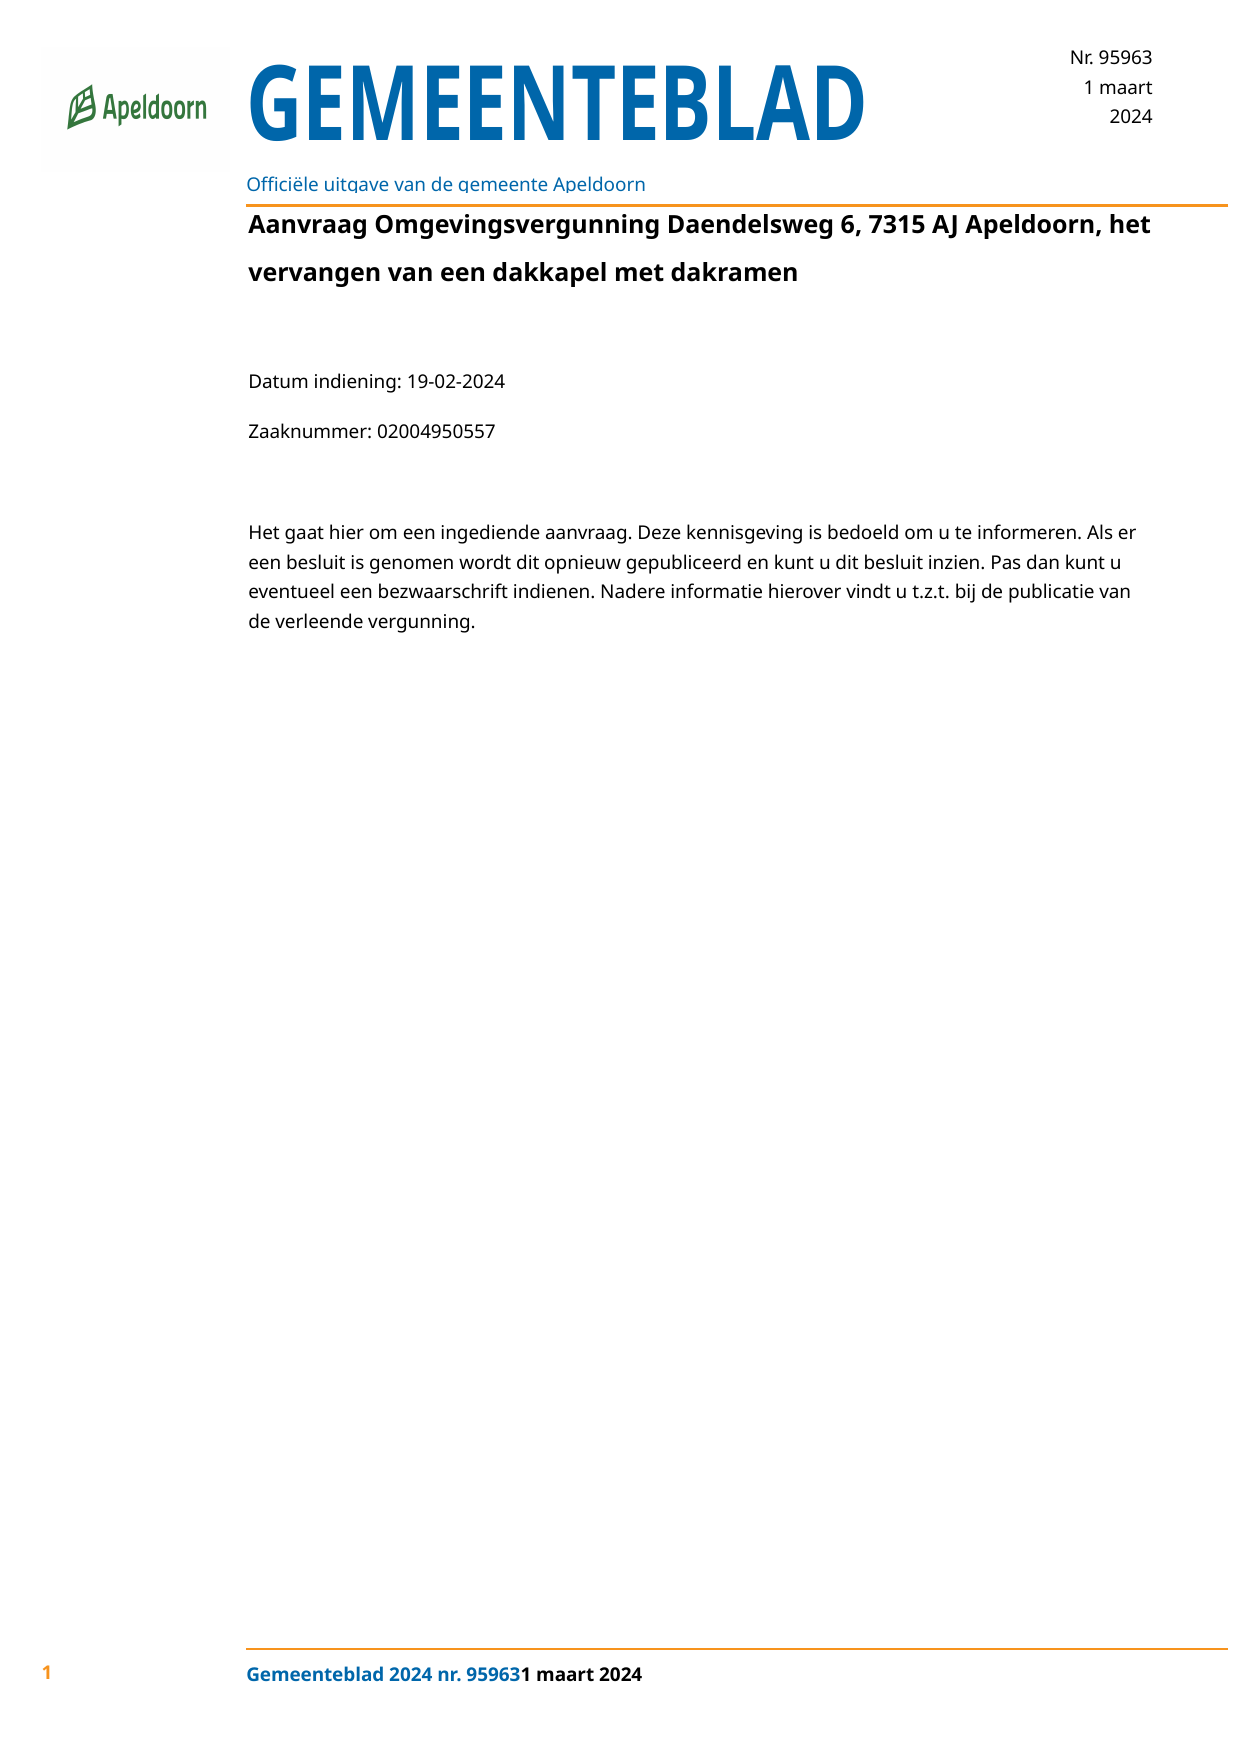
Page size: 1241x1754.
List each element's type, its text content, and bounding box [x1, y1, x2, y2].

text Zaaknummer: 02004950557 [248, 419, 1152, 444]
text Aanvraag Omgevingsvergunning Daendelsweg 6, 7315 AJ Apeldoorn, het vervangen van een dakkapel met dakramen [248, 207, 1152, 288]
text Datum indiening: 19-02-2024 [248, 368, 1152, 394]
text Het gaat hier om een ingediende aanvraag. Deze kennisgeving is bedoeld om u te informeren. Als er een besluit is genomen wordt dit opnieuw gepubliceerd en kunt u dit besluit inzien. Pas dan kunt u eventueel een bezwaarschrift indienen. Nadere informatie hierover vindt u t.z.t. bij de publicatie van de verleende vergunning. [248, 519, 1152, 634]
picture [41, 47, 231, 172]
